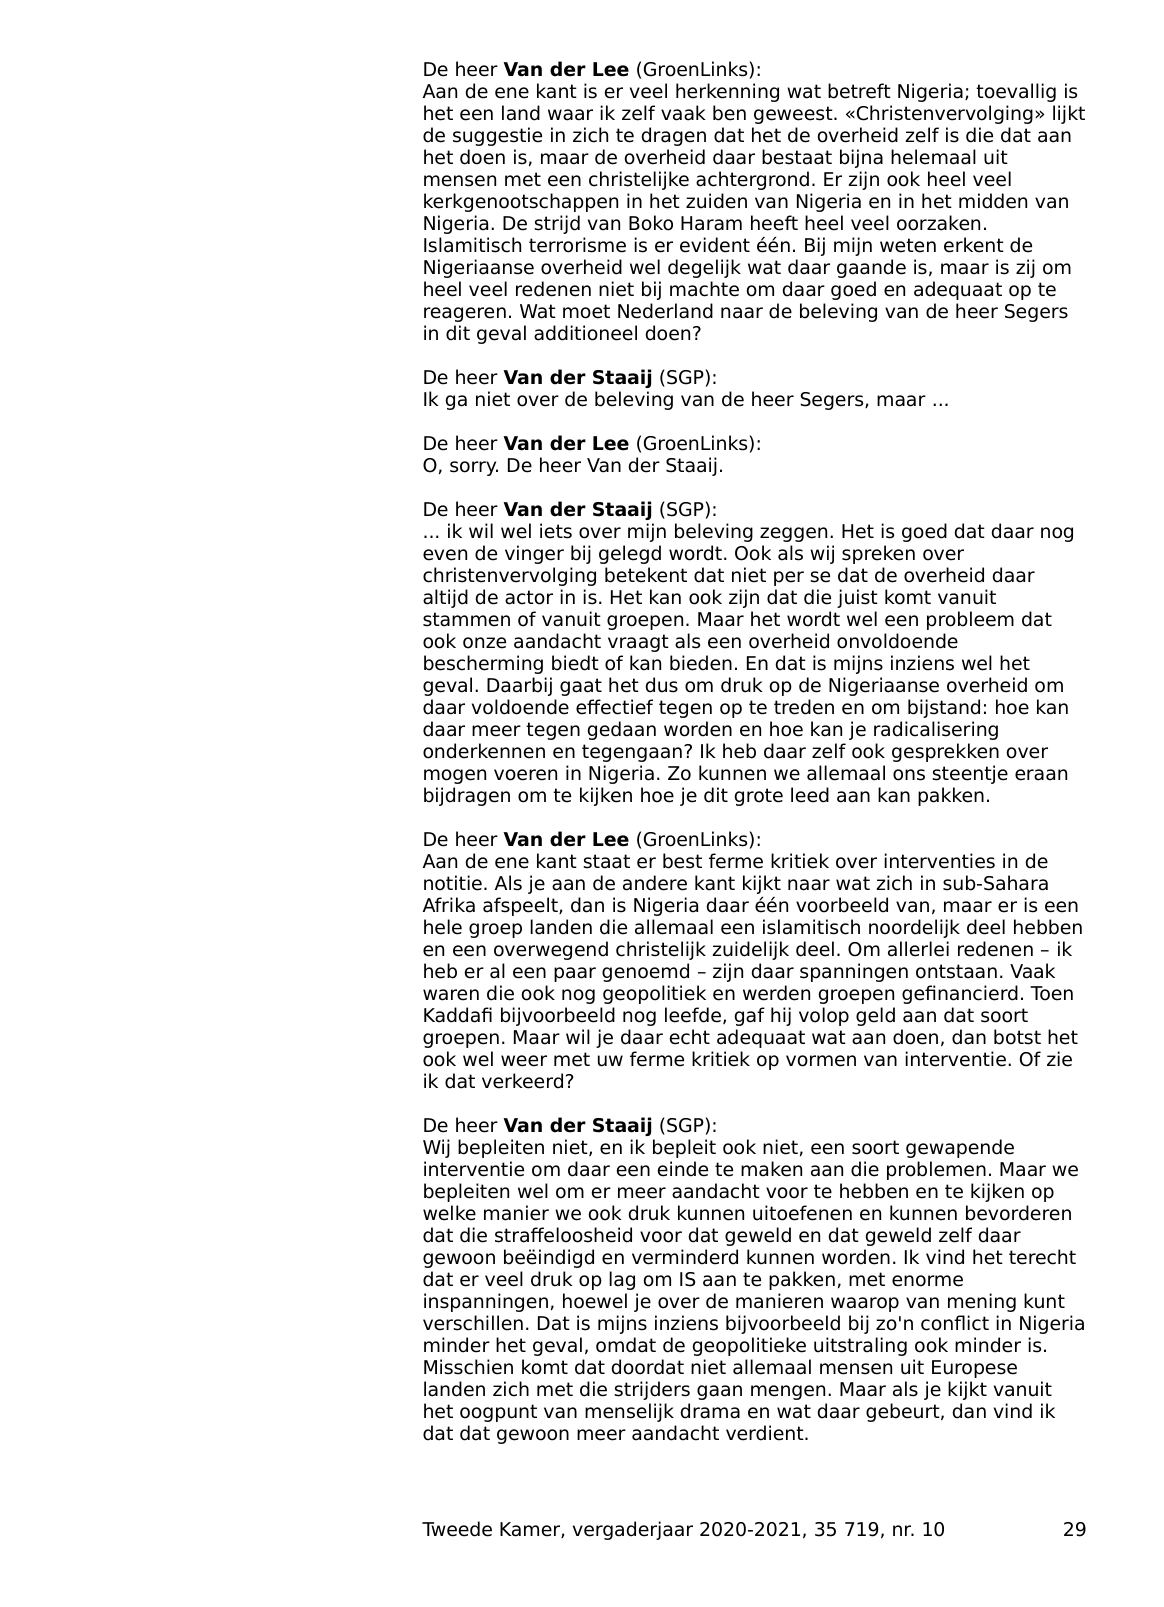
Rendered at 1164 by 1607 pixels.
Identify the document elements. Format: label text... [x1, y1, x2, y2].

text De heer Van der Staaij (SGP): [422, 499, 1087, 521]
text De heer Van der Lee (GroenLinks): [422, 59, 1087, 81]
text De heer Van der Staaij (SGP): [422, 367, 1087, 389]
text De heer Van der Staaij (SGP): [422, 1115, 1087, 1137]
text Aan de ene kant staat er best ferme kritiek over interventies in de notitie. Als je aan de andere kant kijkt naar wat zich in sub-Sahara Afrika afspeelt, dan is Nigeria daar één voorbeeld van, maar er is een hele groep landen die allemaal een islamitisch noordelijk deel hebben en een overwegend christelijk zuidelijk deel. Om allerlei redenen – ik heb er al een paar genoemd – zijn daar spanningen ontstaan. Vaak waren die ook nog geopolitiek en werden groepen gefinancierd. Toen Kaddafi bijvoorbeeld nog leefde, gaf hij volop geld aan dat soort groepen. Maar wil je daar echt adequaat wat aan doen, dan botst het ook wel weer met uw ferme kritiek op vormen van interventie. Of zie ik dat verkeerd? [422, 851, 1087, 1093]
text Aan de ene kant is er veel herkenning wat betreft Nigeria; toevallig is het een land waar ik zelf vaak ben geweest. «Christenvervolging» lijkt de suggestie in zich te dragen dat het de overheid zelf is die dat aan het doen is, maar de overheid daar bestaat bijna helemaal uit mensen met een christelijke achtergrond. Er zijn ook heel veel kerkgenootschappen in het zuiden van Nigeria en in het midden van Nigeria. De strijd van Boko Haram heeft heel veel oorzaken. Islamitisch terrorisme is er evident één. Bij mijn weten erkent de Nigeriaanse overheid wel degelijk wat daar gaande is, maar is zij om heel veel redenen niet bij machte om daar goed en adequaat op te reageren. Wat moet Nederland naar de beleving van de heer Segers in dit geval additioneel doen? [422, 81, 1087, 345]
text O, sorry. De heer Van der Staaij. [422, 455, 1087, 477]
text ... ik wil wel iets over mijn beleving zeggen. Het is goed dat daar nog even de vinger bij gelegd wordt. Ook als wij spreken over christenvervolging betekent dat niet per se dat de overheid daar altijd de actor in is. Het kan ook zijn dat die juist komt vanuit stammen of vanuit groepen. Maar het wordt wel een probleem dat ook onze aandacht vraagt als een overheid onvoldoende bescherming biedt of kan bieden. En dat is mijns inziens wel het geval. Daarbij gaat het dus om druk op de Nigeriaanse overheid om daar voldoende effectief tegen op te treden en om bijstand: hoe kan daar meer tegen gedaan worden en hoe kan je radicalisering onderkennen en tegengaan? Ik heb daar zelf ook gesprekken over mogen voeren in Nigeria. Zo kunnen we allemaal ons steentje eraan bijdragen om te kijken hoe je dit grote leed aan kan pakken. [422, 521, 1087, 807]
text De heer Van der Lee (GroenLinks): [422, 829, 1087, 851]
text Ik ga niet over de beleving van de heer Segers, maar ... [422, 389, 1087, 411]
text De heer Van der Lee (GroenLinks): [422, 433, 1087, 455]
text Wij bepleiten niet, en ik bepleit ook niet, een soort gewapende interventie om daar een einde te maken aan die problemen. Maar we bepleiten wel om er meer aandacht voor te hebben en te kijken op welke manier we ook druk kunnen uitoefenen en kunnen bevorderen dat die straffeloosheid voor dat geweld en dat geweld zelf daar gewoon beëindigd en verminderd kunnen worden. Ik vind het terecht dat er veel druk op lag om IS aan te pakken, met enorme inspanningen, hoewel je over de manieren waarop van mening kunt verschillen. Dat is mijns inziens bijvoorbeeld bij zo'n conflict in Nigeria minder het geval, omdat de geopolitieke uitstraling ook minder is. Misschien komt dat doordat niet allemaal mensen uit Europese landen zich met die strijders gaan mengen. Maar als je kijkt vanuit het oogpunt van menselijk drama en wat daar gebeurt, dan vind ik dat dat gewoon meer aandacht verdient. [422, 1137, 1087, 1445]
